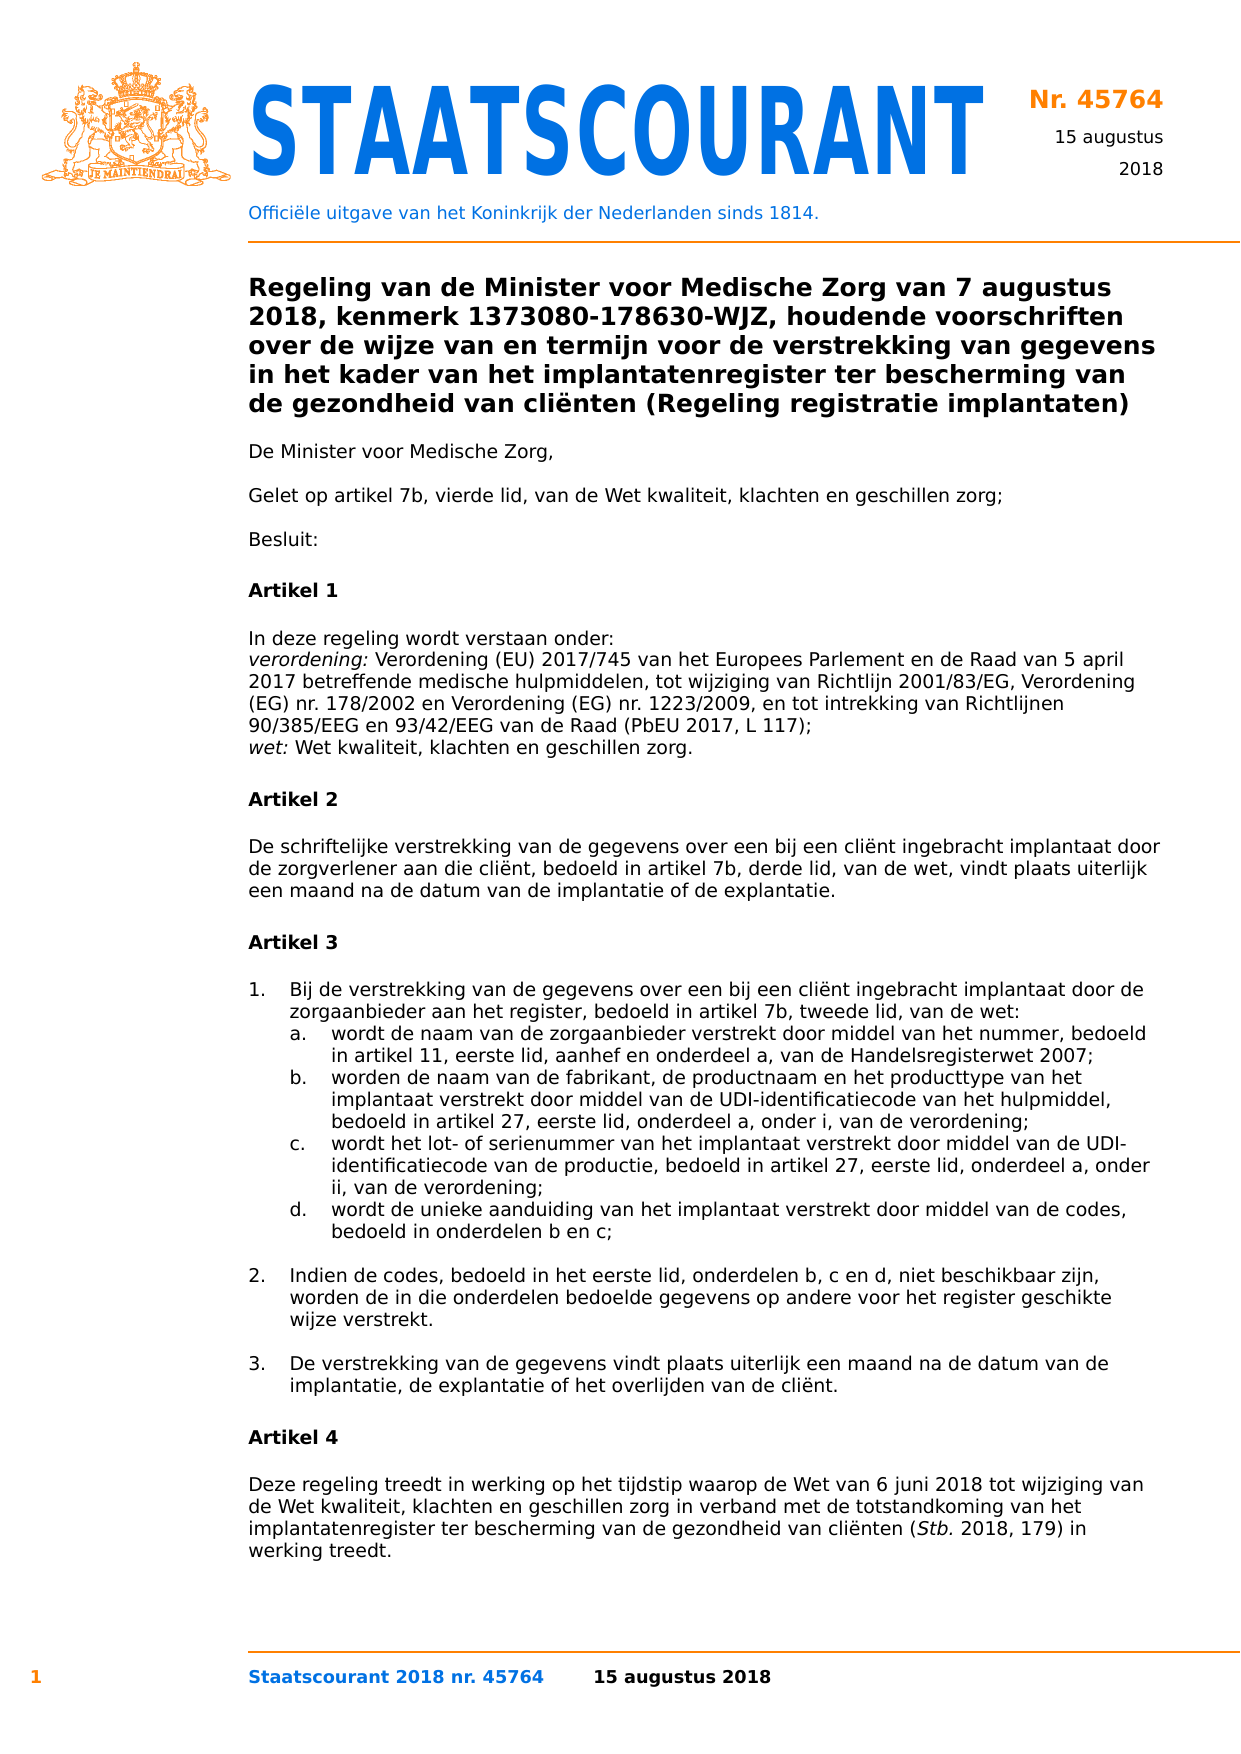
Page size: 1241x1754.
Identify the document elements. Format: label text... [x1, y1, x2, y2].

table_header Nr. 45764 [998, 62, 1240, 121]
text De schriftelijke verstrekking van de gegevens over een bij een cliënt ingebracht implantaat door de zorgverlener aan die cliënt, bedoeld in artikel 7b, derde lid, van de wet, vindt plaats uiterlijk een maand na de datum van de implantatie of de explantatie. [248, 836, 1163, 902]
text Deze regeling treedt in werking op het tijdstip waarop de Wet van 6 juni 2018 tot wijziging van de Wet kwaliteit, klachten en geschillen zorg in verband met de totstandkoming van het implantatenregister ter bescherming van de gezondheid van cliënten (Stb. 2018, 179) in werking treedt. [248, 1473, 1163, 1561]
text Besluit: [248, 528, 1163, 550]
subtitle Artikel 3 [248, 932, 1163, 954]
text b. worden de naam van de fabrikant, de productnaam en het producttype van het implantaat verstrekt door middel van de UDI-identificatiecode van het hulpmiddel, bedoeld in artikel 27, eerste lid, onderdeel a, onder i, van de verordening; [289, 1067, 1163, 1133]
text d. wordt de unieke aanduiding van het implantaat verstrekt door middel van de codes, bedoeld in onderdelen b en c; [289, 1199, 1163, 1243]
picture [41, 62, 231, 186]
text wet: Wet kwaliteit, klachten en geschillen zorg. [248, 737, 1163, 759]
text Gelet op artikel 7b, vierde lid, van de Wet kwaliteit, klachten en geschillen zorg; [248, 484, 1163, 507]
table_cell Officiële uitgave van het Koninkrijk der Nederlanden sinds 1814. [248, 203, 1240, 241]
subtitle Regeling van de Minister voor Medische Zorg van 7 augustus 2018, kenmerk 1373080-178630-WJZ, houdende voorschriften over de wijze van en termijn voor de verstrekking van gegevens in het kader van het implantatenregister ter bescherming van de gezondheid van cliënten (Regeling registratie implantaten) [248, 273, 1163, 419]
subtitle Artikel 2 [248, 789, 1163, 811]
text c. wordt het lot- of serienummer van het implantaat verstrekt door middel van de UDI-identificatiecode van de productie, bedoeld in artikel 27, eerste lid, onderdeel a, onder ii, van de verordening; [289, 1133, 1163, 1199]
table_header STAATSCOURANT [248, 62, 998, 203]
table_cell 2018 [998, 153, 1240, 203]
subtitle Artikel 1 [248, 580, 1163, 602]
subtitle Artikel 4 [248, 1427, 1163, 1448]
table_cell 15 augustus [998, 121, 1240, 153]
text a. wordt de naam van de zorgaanbieder verstrekt door middel van het nummer, bedoeld in artikel 11, eerste lid, aanhef en onderdeel a, van de Handelsregisterwet 2007; [289, 1023, 1163, 1067]
text verordening: Verordening (EU) 2017/745 van het Europees Parlement en de Raad van 5 april 2017 betreffende medische hulpmiddelen, tot wijziging van Richtlijn 2001/83/EG, Verordening (EG) nr. 178/2002 en Verordening (EG) nr. 1223/2009, en tot intrekking van Richtlijnen 90/385/EEG en 93/42/EEG van de Raad (PbEU 2017, L 117); [248, 649, 1163, 737]
text 1. Bij de verstrekking van de gegevens over een bij een cliënt ingebracht implantaat door de zorgaanbieder aan het register, bedoeld in artikel 7b, tweede lid, van de wet: [248, 979, 1163, 1023]
text De Minister voor Medische Zorg, [248, 441, 1163, 463]
table_header [25, 62, 248, 241]
text 2. Indien de codes, bedoeld in het eerste lid, onderdelen b, c en d, niet beschikbaar zijn, worden de in die onderdelen bedoelde gegevens op andere voor het register geschikte wijze verstrekt. [248, 1265, 1163, 1331]
text 3. De verstrekking van de gegevens vindt plaats uiterlijk een maand na de datum van de implantatie, de explantatie of het overlijden van de cliënt. [248, 1353, 1163, 1397]
text In deze regeling wordt verstaan onder: [248, 627, 1163, 649]
